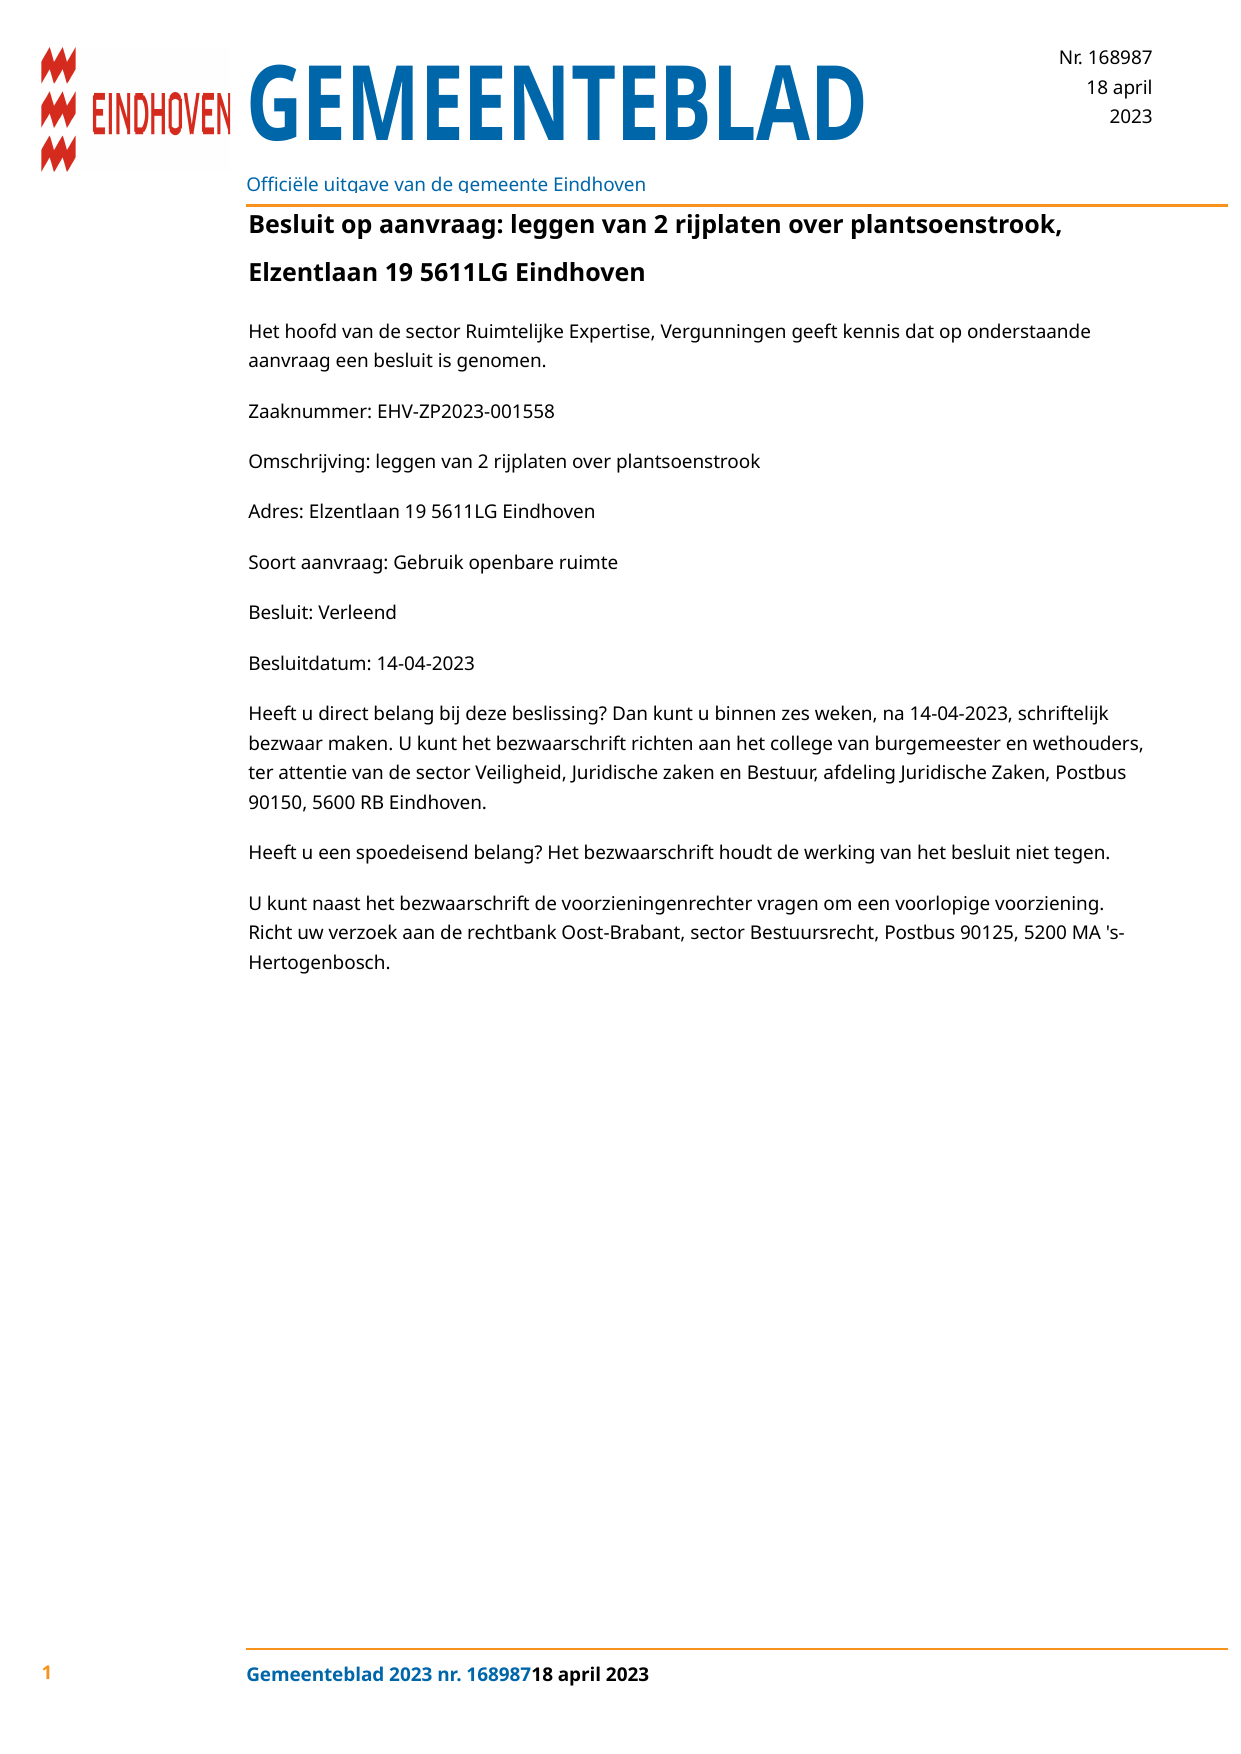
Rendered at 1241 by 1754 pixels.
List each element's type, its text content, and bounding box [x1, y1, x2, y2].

text Besluit: Verleend [248, 599, 1152, 625]
picture [41, 47, 231, 172]
text Heeft u een spoedeisend belang? Het bezwaarschrift houdt de werking van het besluit niet tegen. [248, 839, 1152, 865]
text U kunt naast het bezwaarschrift de voorzieningenrechter vragen om een voorlopige voorziening. Richt uw verzoek aan de rechtbank Oost-Brabant, sector Bestuursrecht, Postbus 90125, 5200 MA 's-Hertogenbosch. [248, 890, 1152, 975]
text Besluit op aanvraag: leggen van 2 rijplaten over plantsoenstrook, Elzentlaan 19 5611LG Eindhoven [248, 207, 1152, 288]
text Omschrijving: leggen van 2 rijplaten over plantsoenstrook [248, 448, 1152, 474]
text Heeft u direct belang bij deze beslissing? Dan kunt u binnen zes weken, na 14-04-2023, schriftelijk bezwaar maken. U kunt het bezwaarschrift richten aan het college van burgemeester en wethouders, ter attentie van de sector Veiligheid, Juridische zaken en Bestuur, afdeling Juridische Zaken, Postbus 90150, 5600 RB Eindhoven. [248, 700, 1152, 815]
text Adres: Elzentlaan 19 5611LG Eindhoven [248, 499, 1152, 524]
text Zaaknummer: EHV-ZP2023-001558 [248, 398, 1152, 424]
text Besluitdatum: 14-04-2023 [248, 650, 1152, 676]
text Soort aanvraag: Gebruik openbare ruimte [248, 549, 1152, 575]
text Het hoofd van de sector Ruimtelijke Expertise, Vergunningen geeft kennis dat op onderstaande aanvraag een besluit is genomen. [248, 318, 1152, 373]
